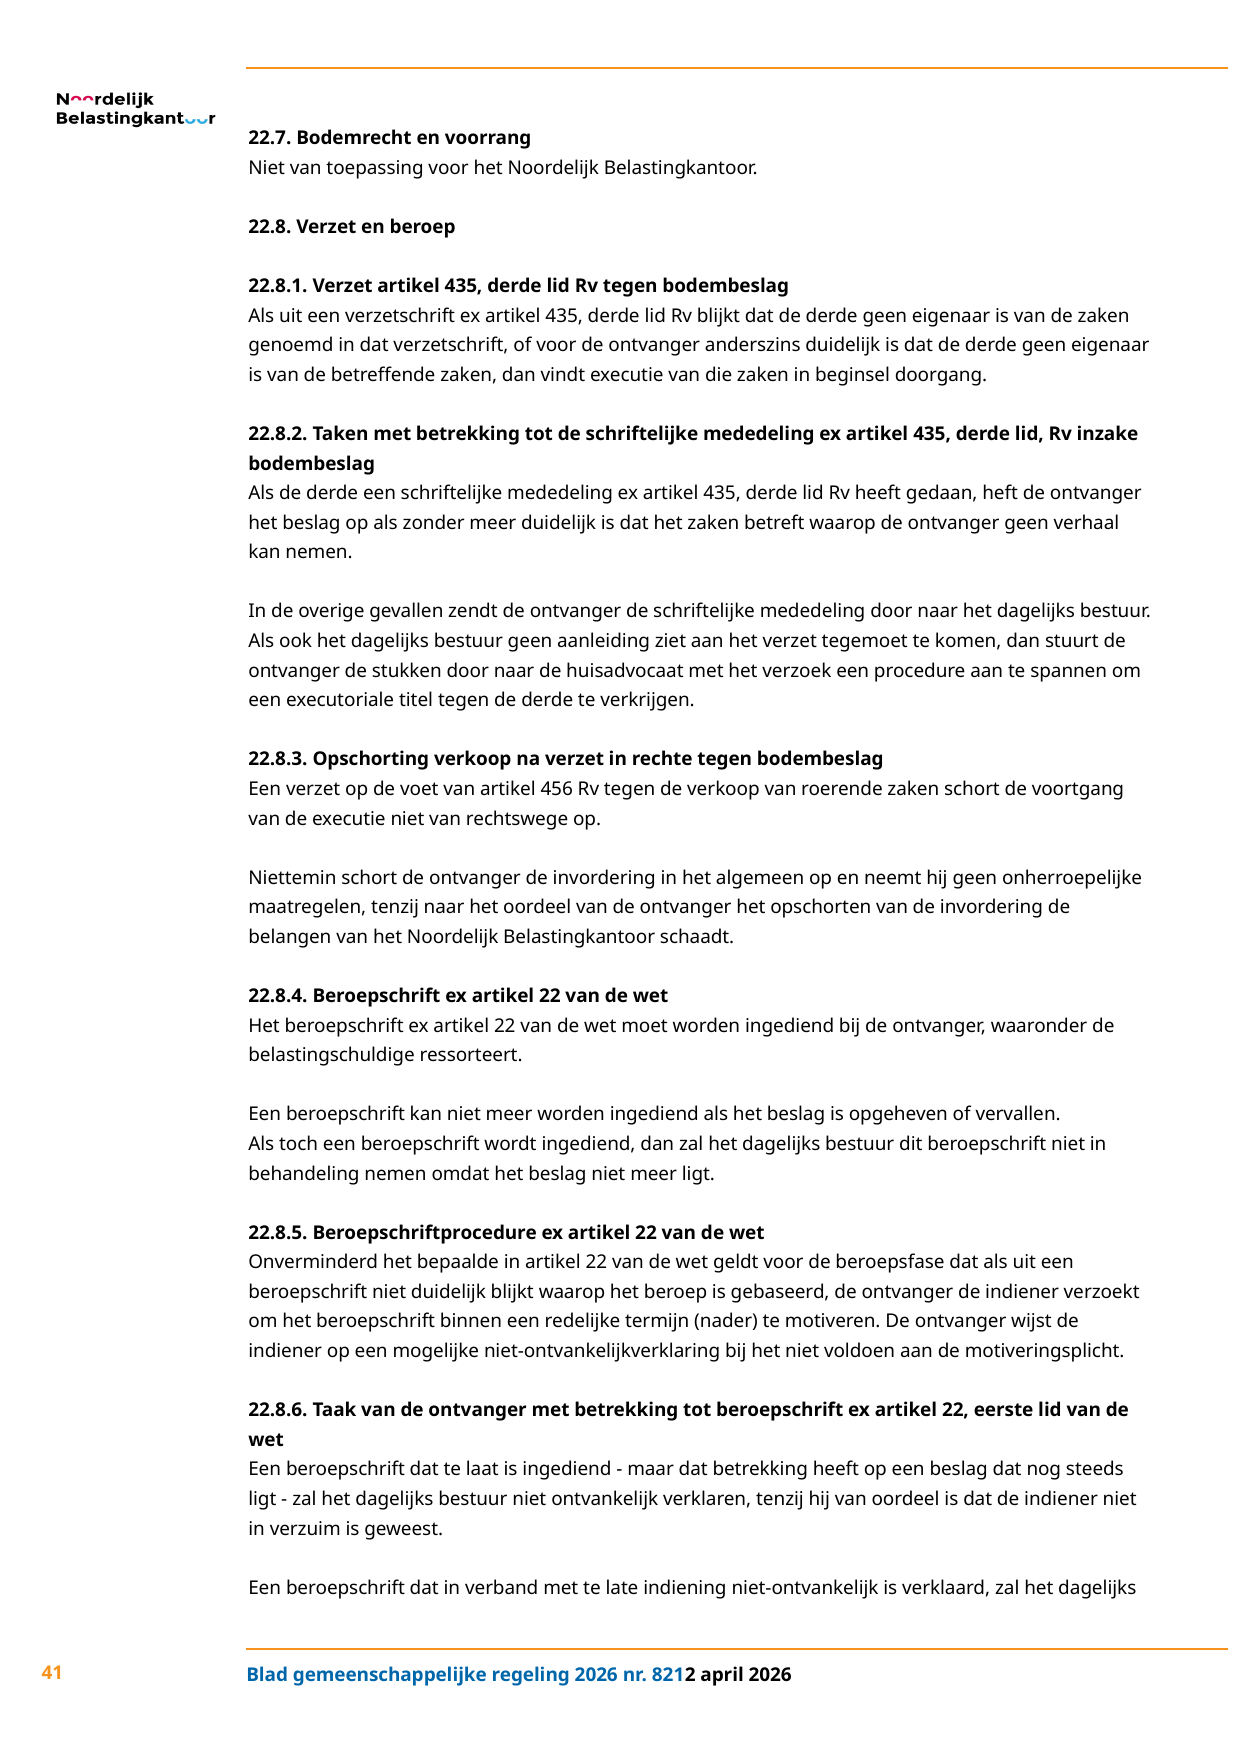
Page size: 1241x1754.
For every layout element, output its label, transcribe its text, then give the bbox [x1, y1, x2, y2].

text 22.8. Verzet en beroep [248, 213, 1152, 239]
text Niet van toepassing voor het Noordelijk Belastingkantoor. [248, 154, 1152, 180]
text Als uit een verzetschrift ex artikel 435, derde lid Rv blijkt dat de derde geen eigenaar is van de zaken genoemd in dat verzetschrift, of voor de ontvanger anderszins duidelijk is dat de derde geen eigenaar is van de betreffende zaken, dan vindt executie van die zaken in beginsel doorgang. [248, 302, 1152, 387]
text 22.8.2. Taken met betrekking tot de schriftelijke mededeling ex artikel 435, derde lid, Rv inzake bodembeslag [248, 420, 1152, 476]
text 22.8.4. Beroepschrift ex artikel 22 van de wet [248, 982, 1152, 1008]
text 22.8.6. Taak van de ontvanger met betrekking tot beroepschrift ex artikel 22, eerste lid van de wet [248, 1396, 1152, 1452]
text 22.8.5. Beroepschriftprocedure ex artikel 22 van de wet [248, 1219, 1152, 1245]
text Een beroepschrift kan niet meer worden ingediend als het beslag is opgeheven of vervallen. [248, 1101, 1152, 1126]
text Niettemin schort de ontvanger de invordering in het algemeen op en neemt hij geen onherroepelijke maatregelen, tenzij naar het oordeel van de ontvanger het opschorten van de invordering de belangen van het Noordelijk Belastingkantoor schaadt. [248, 864, 1152, 949]
text In de overige gevallen zendt de ontvanger de schriftelijke mededeling door naar het dagelijks bestuur. Als ook het dagelijks bestuur geen aanleiding ziet aan het verzet tegemoet te komen, dan stuurt de ontvanger de stukken door naar de huisadvocaat met het verzoek een procedure aan te spannen om een executoriale titel tegen de derde te verkrijgen. [248, 598, 1152, 712]
text Een beroepschrift dat in verband met te late indiening niet-ontvankelijk is verklaard, zal het dagelijks [248, 1574, 1152, 1600]
text Onverminderd het bepaalde in artikel 22 van de wet geldt voor de beroepsfase dat als uit een beroepschrift niet duidelijk blijkt waarop het beroep is gebaseerd, de ontvanger de indiener verzoekt om het beroepschrift binnen een redelijke termijn (nader) te motiveren. De ontvanger wijst de indiener op een mogelijke niet-ontvankelijkverklaring bij het niet voldoen aan de motiveringsplicht. [248, 1248, 1152, 1363]
text Als toch een beroepschrift wordt ingediend, dan zal het dagelijks bestuur dit beroepschrift niet in behandeling nemen omdat het beslag niet meer ligt. [248, 1130, 1152, 1186]
text 22.8.3. Opschorting verkoop na verzet in rechte tegen bodembeslag [248, 746, 1152, 771]
text 22.7. Bodemrecht en voorrang [248, 124, 1152, 150]
picture [41, 47, 231, 172]
text Een verzet op de voet van artikel 456 Rv tegen de verkoop van roerende zaken schort de voortgang van de executie niet van rechtswege op. [248, 775, 1152, 831]
text Een beroepschrift dat te laat is ingediend - maar dat betrekking heeft op een beslag dat nog steeds ligt - zal het dagelijks bestuur niet ontvankelijk verklaren, tenzij hij van oordeel is dat de indiener niet in verzuim is geweest. [248, 1456, 1152, 1541]
text Het beroepschrift ex artikel 22 van de wet moet worden ingediend bij de ontvanger, waaronder de belastingschuldige ressorteert. [248, 1012, 1152, 1067]
text 22.8.1. Verzet artikel 435, derde lid Rv tegen bodembeslag [248, 272, 1152, 298]
text Als de derde een schriftelijke mededeling ex artikel 435, derde lid Rv heeft gedaan, heft de ontvanger het beslag op als zonder meer duidelijk is dat het zaken betreft waarop de ontvanger geen verhaal kan nemen. [248, 479, 1152, 564]
